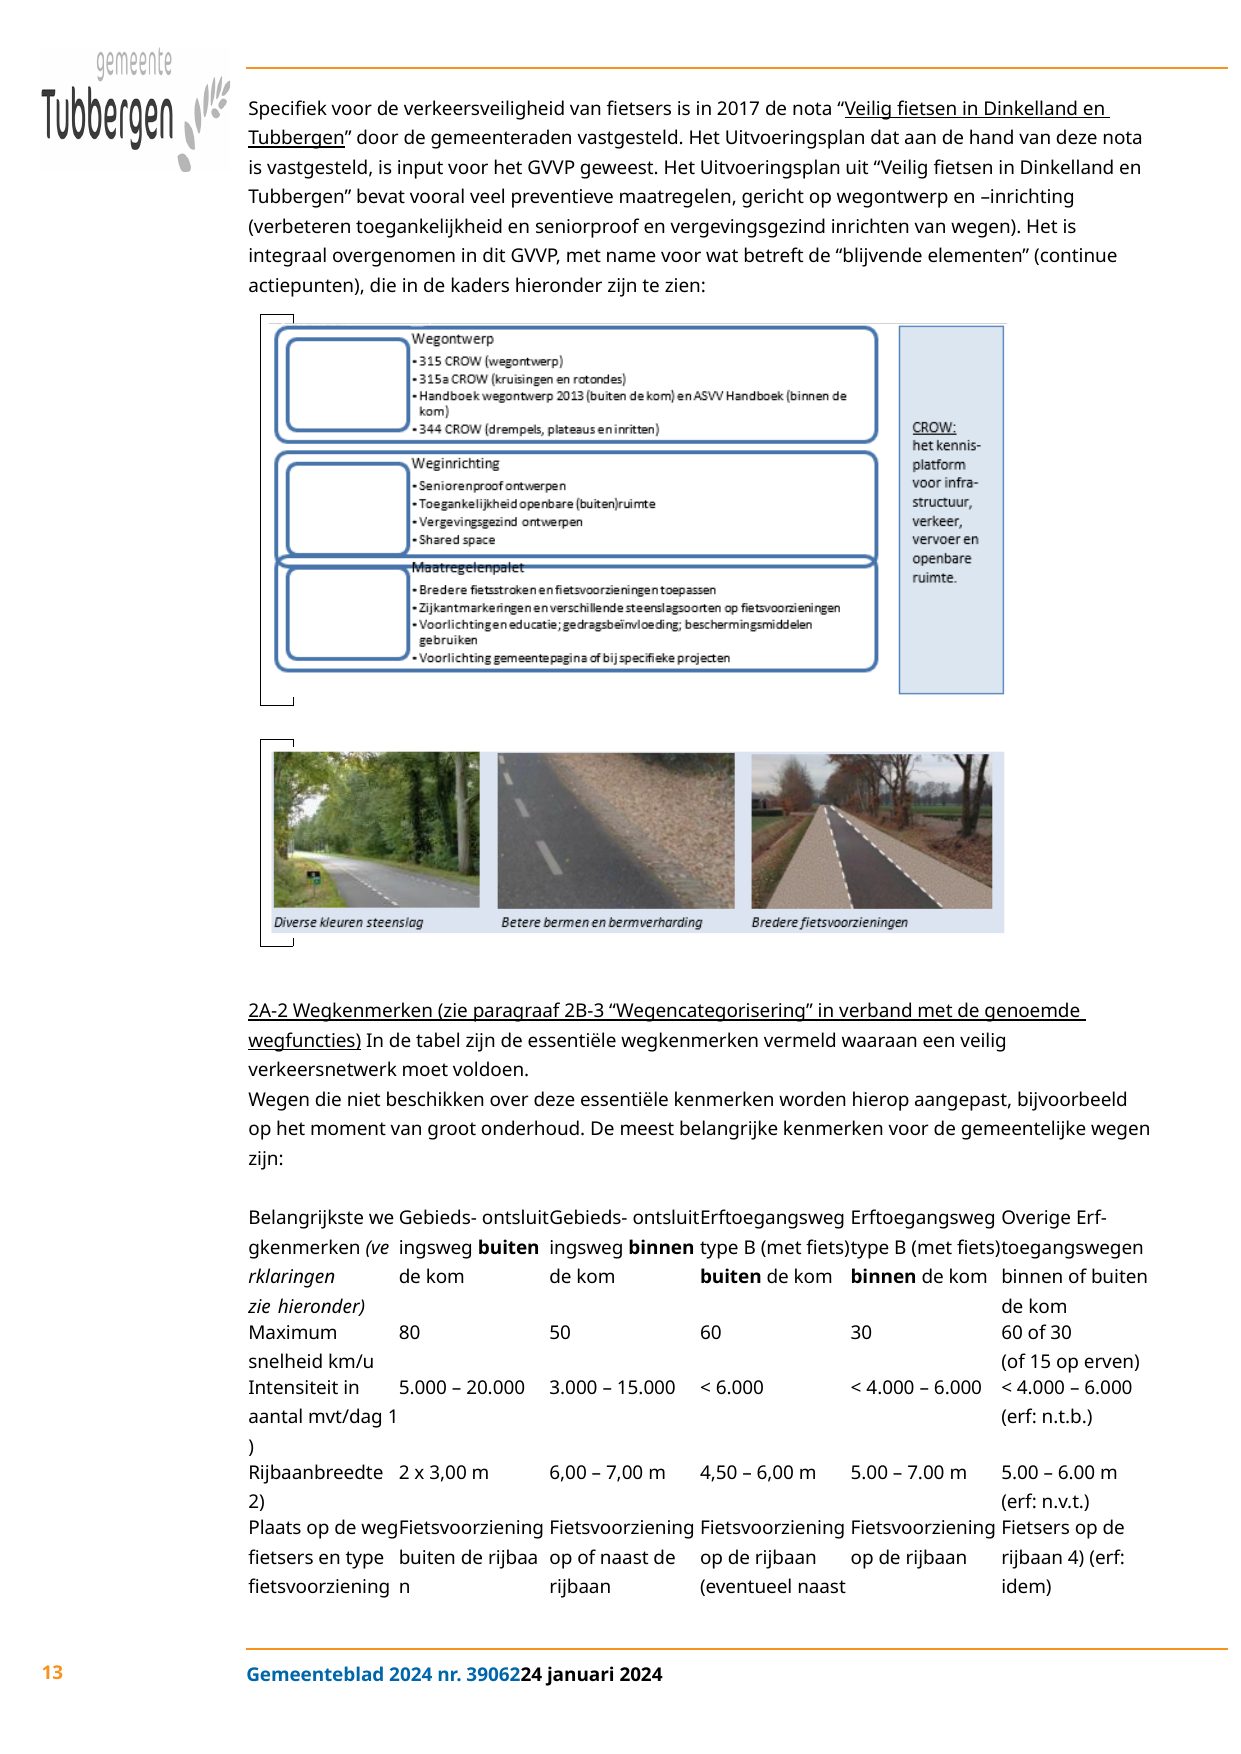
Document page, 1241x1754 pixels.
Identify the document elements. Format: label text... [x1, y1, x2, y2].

table_cell Fietsvoorziening op de rijbaan (eventueel naast [700, 1514, 850, 1599]
table_cell 30 [850, 1319, 1001, 1374]
table_cell 3.000 – 15.000 [549, 1374, 700, 1459]
table_cell Maximum snelheid km/u [248, 1319, 398, 1374]
text Wegen die niet beschikken over deze essentiële kenmerken worden hierop aangepast, bijvoorbeeld op het moment van groot onderhoud. De meest belangrijke kenmerken voor de gemeentelijke wegen zijn: [248, 1086, 1152, 1171]
table_cell Rijbaanbreedte 2) [248, 1459, 398, 1514]
table_header Belangrijkste wegkenmerken (verklaringen zie hieronder) [248, 1204, 398, 1319]
text 2A-2 Wegkenmerken (zie paragraaf 2B-3 “Wegencategorisering” in verband met de genoemde wegfuncties) In de tabel zijn de essentiële wegkenmerken vermeld waaraan een veilig verkeersnetwerk moet voldoen. [248, 997, 1152, 1082]
table_cell 60 [700, 1319, 850, 1374]
table_cell < 4.000 – 6.000 [850, 1374, 1001, 1459]
picture [268, 747, 1008, 938]
table_cell Plaats op de weg fietsers en type fietsvoorziening [248, 1514, 398, 1599]
table_cell Fietsvoorziening op of naast de rijbaan [549, 1514, 700, 1599]
picture [41, 47, 231, 172]
table_header Erftoegangsweg type B (met fiets) buiten de kom [700, 1204, 850, 1319]
table_header Gebieds- ontsluitingsweg buiten de kom [399, 1204, 549, 1319]
table_cell Fietsvoorziening op de rijbaan [850, 1514, 1001, 1599]
table_cell 5.00 – 6.00 m (erf: n.v.t.) [1001, 1459, 1152, 1514]
table_cell < 4.000 – 6.000 (erf: n.t.b.) [1001, 1374, 1152, 1459]
table_cell Fietsvoorziening buiten de rijbaan [399, 1514, 549, 1599]
table_cell 5.000 – 20.000 [399, 1374, 549, 1459]
table_header Gebieds- ontsluitingsweg binnen de kom [549, 1204, 700, 1319]
text Specifiek voor de verkeersveiligheid van fietsers is in 2017 de nota “Veilig fietsen in Dinkelland en Tubbergen” door de gemeenteraden vastgesteld. Het Uitvoeringsplan dat aan de hand van deze nota is vastgesteld, is input voor het GVVP geweest. Het Uitvoeringsplan uit “Veilig fietsen in Dinkelland en Tubbergen” bevat vooral veel preventieve maatregelen, gericht op wegontwerp en –inrichting (verbeteren toegankelijkheid en seniorproof en vergevingsgezind inrichten van wegen). Het is integraal overgenomen in dit GVVP, met name voor wat betreft de “blijvende elementen” (continue actiepunten), die in de kaders hieronder zijn te zien: [248, 95, 1152, 298]
table_cell 2 x 3,00 m [399, 1459, 549, 1514]
table_cell 5.00 – 7.00 m [850, 1459, 1001, 1514]
table_cell 80 [399, 1319, 549, 1374]
table_cell Fietsers op de rijbaan 4) (erf: idem) [1001, 1514, 1152, 1599]
table_cell 60 of 30 (of 15 op erven) [1001, 1319, 1152, 1374]
table_cell Intensiteit in aantal mvt/dag 1) [248, 1374, 398, 1459]
table_cell 50 [549, 1319, 700, 1374]
table_cell 4,50 – 6,00 m [700, 1459, 850, 1514]
table_header Overige Erf- toegangswegen binnen of buiten de kom [1001, 1204, 1152, 1319]
picture [268, 322, 1008, 697]
table_header Erftoegangsweg type B (met fiets) binnen de kom [850, 1204, 1001, 1319]
table_cell 6,00 – 7,00 m [549, 1459, 700, 1514]
table_cell < 6.000 [700, 1374, 850, 1459]
